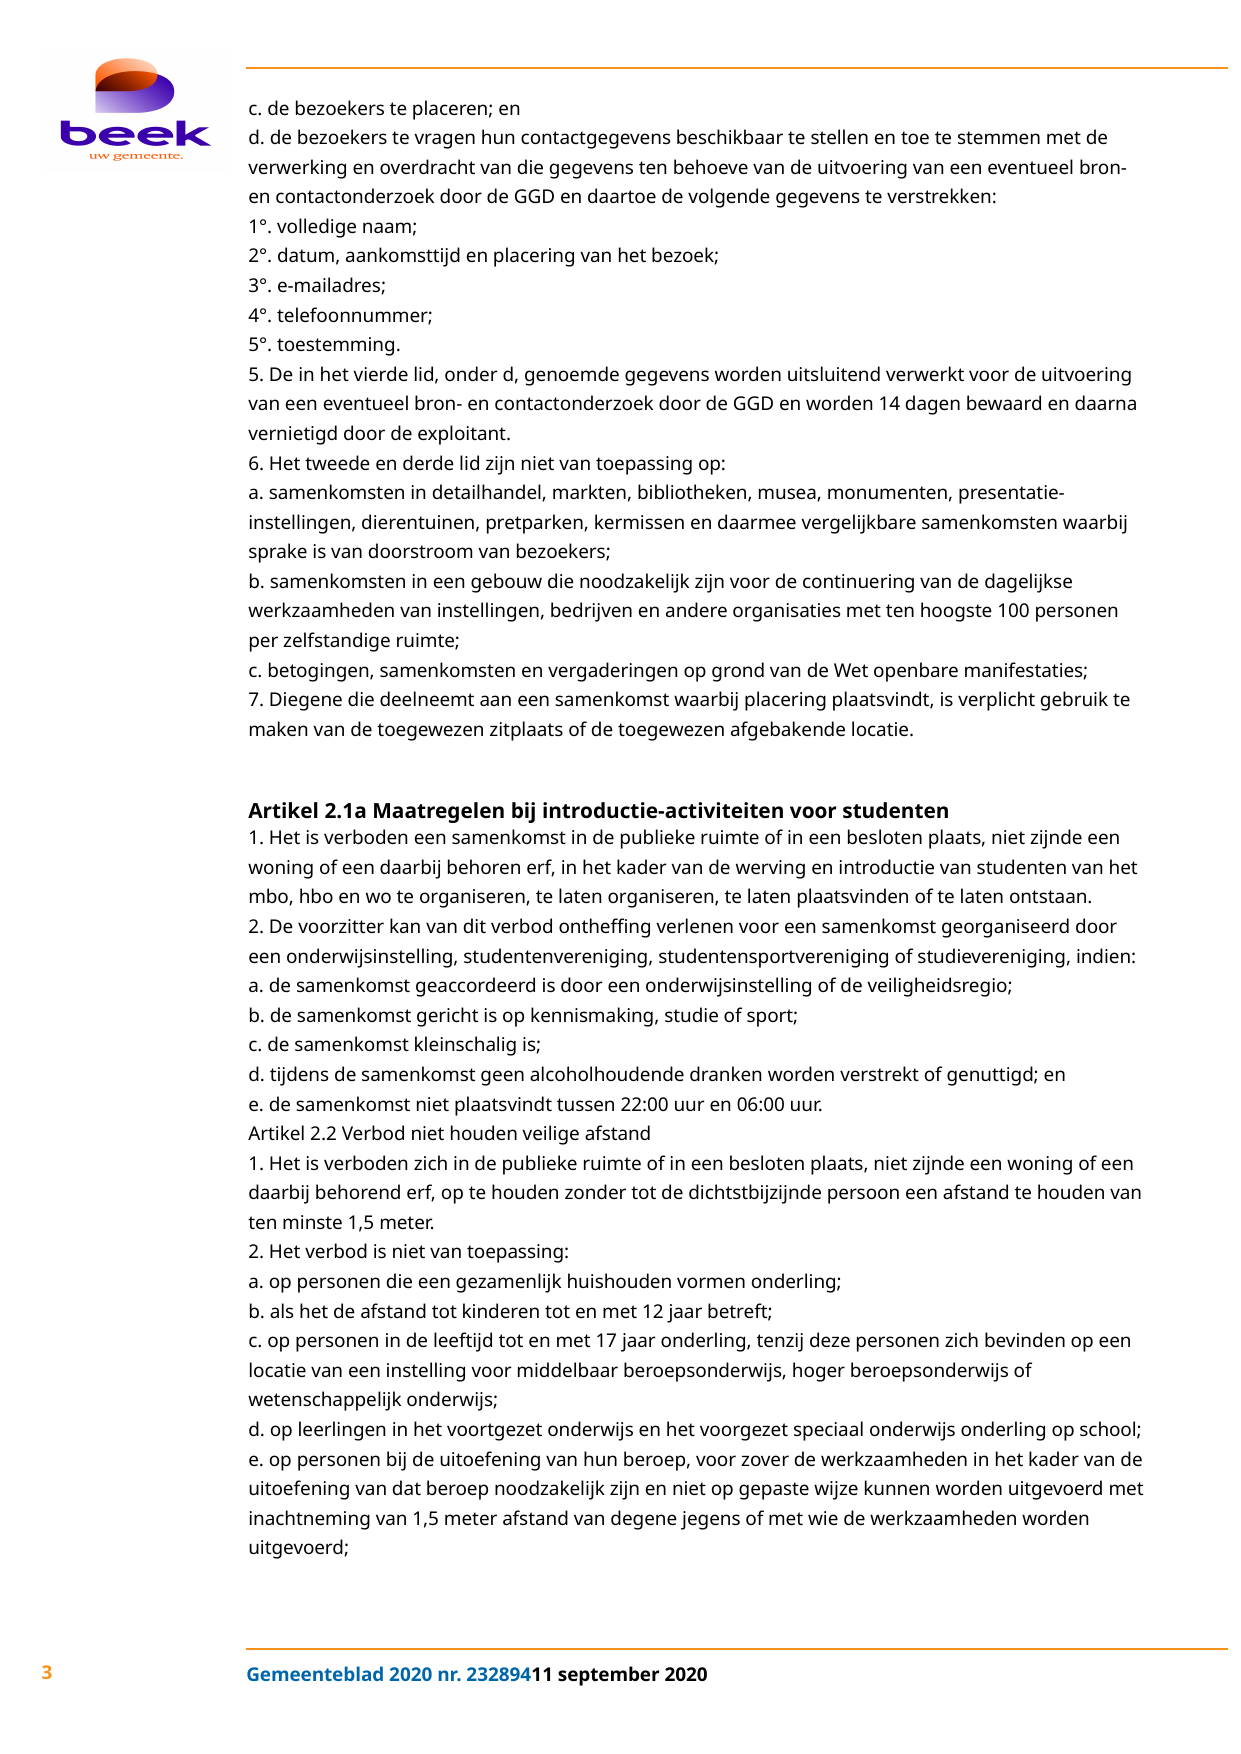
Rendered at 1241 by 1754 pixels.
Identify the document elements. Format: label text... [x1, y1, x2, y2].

text 5°. toestemming. [248, 331, 1152, 357]
text 1. Het is verboden zich in de publieke ruimte of in een besloten plaats, niet zijnde een woning of een daarbij behorend erf, op te houden zonder tot de dichtstbijzijnde persoon een afstand te houden van ten minste 1,5 meter. [248, 1150, 1152, 1235]
text d. tijdens de samenkomst geen alcoholhoudende dranken worden verstrekt of genuttigd; en [248, 1061, 1152, 1087]
text b. de samenkomst gericht is op kennismaking, studie of sport; [248, 1002, 1152, 1028]
picture [41, 47, 231, 172]
text a. samenkomsten in detailhandel, markten, bibliotheken, musea, monumenten, presentatie-instellingen, dierentuinen, pretparken, kermissen en daarmee vergelijkbare samenkomsten waarbij sprake is van doorstroom van bezoekers; [248, 479, 1152, 564]
text c. betogingen, samenkomsten en vergaderingen op grond van de Wet openbare manifestaties; [248, 657, 1152, 683]
text e. de samenkomst niet plaatsvindt tussen 22:00 uur en 06:00 uur. [248, 1091, 1152, 1116]
text 3°. e-mailadres; [248, 272, 1152, 298]
text b. als het de afstand tot kinderen tot en met 12 jaar betreft; [248, 1298, 1152, 1323]
text 5. De in het vierde lid, onder d, genoemde gegevens worden uitsluitend verwerkt voor de uitvoering van een eventueel bron- en contactonderzoek door de GGD en worden 14 dagen bewaard en daarna vernietigd door de exploitant. [248, 361, 1152, 446]
text 4°. telefoonnummer; [248, 302, 1152, 328]
text Artikel 2.2 Verbod niet houden veilige afstand [248, 1120, 1152, 1146]
text 2. Het verbod is niet van toepassing: [248, 1239, 1152, 1264]
text 1. Het is verboden een samenkomst in de publieke ruimte of in een besloten plaats, niet zijnde een woning of een daarbij behoren erf, in het kader van de werving en introductie van studenten van het mbo, hbo en wo te organiseren, te laten organiseren, te laten plaatsvinden of te laten ontstaan. [248, 824, 1152, 909]
text 2°. datum, aankomsttijd en placering van het bezoek; [248, 243, 1152, 268]
text a. op personen die een gezamenlijk huishouden vormen onderling; [248, 1268, 1152, 1294]
text e. op personen bij de uitoefening van hun beroep, voor zover de werkzaamheden in het kader van de uitoefening van dat beroep noodzakelijk zijn en niet op gepaste wijze kunnen worden uitgevoerd met inachtneming van 1,5 meter afstand van degene jegens of met wie de werkzaamheden worden uitgevoerd; [248, 1446, 1152, 1560]
text c. op personen in de leeftijd tot en met 17 jaar onderling, tenzij deze personen zich bevinden op een locatie van een instelling voor middelbaar beroepsonderwijs, hoger beroepsonderwijs of wetenschappelijk onderwijs; [248, 1327, 1152, 1412]
text c. de bezoekers te placeren; en [248, 95, 1152, 121]
text 7. Diegene die deelneemt aan een samenkomst waarbij placering plaatsvindt, is verplicht gebruik te maken van de toegewezen zitplaats of de toegewezen afgebakende locatie. [248, 686, 1152, 742]
text d. de bezoekers te vragen hun contactgegevens beschikbaar te stellen en toe te stemmen met de verwerking en overdracht van die gegevens ten behoeve van de uitvoering van een eventueel bron- en contactonderzoek door de GGD en daartoe de volgende gegevens te verstrekken: [248, 124, 1152, 209]
text b. samenkomsten in een gebouw die noodzakelijk zijn voor de continuering van de dagelijkse werkzaamheden van instellingen, bedrijven en andere organisaties met ten hoogste 100 personen per zelfstandige ruimte; [248, 568, 1152, 653]
text 2. De voorzitter kan van dit verbod ontheffing verlenen voor een samenkomst georganiseerd door een onderwijsinstelling, studentenvereniging, studentensportvereniging of studievereniging, indien: [248, 913, 1152, 968]
text Artikel 2.1a Maatregelen bij introductie-activiteiten voor studenten [248, 796, 1152, 824]
text 1°. volledige naam; [248, 213, 1152, 239]
text d. op leerlingen in het voortgezet onderwijs en het voorgezet speciaal onderwijs onderling op school; [248, 1416, 1152, 1442]
text a. de samenkomst geaccordeerd is door een onderwijsinstelling of de veiligheidsregio; [248, 972, 1152, 998]
text 6. Het tweede en derde lid zijn niet van toepassing op: [248, 450, 1152, 476]
text c. de samenkomst kleinschalig is; [248, 1032, 1152, 1057]
